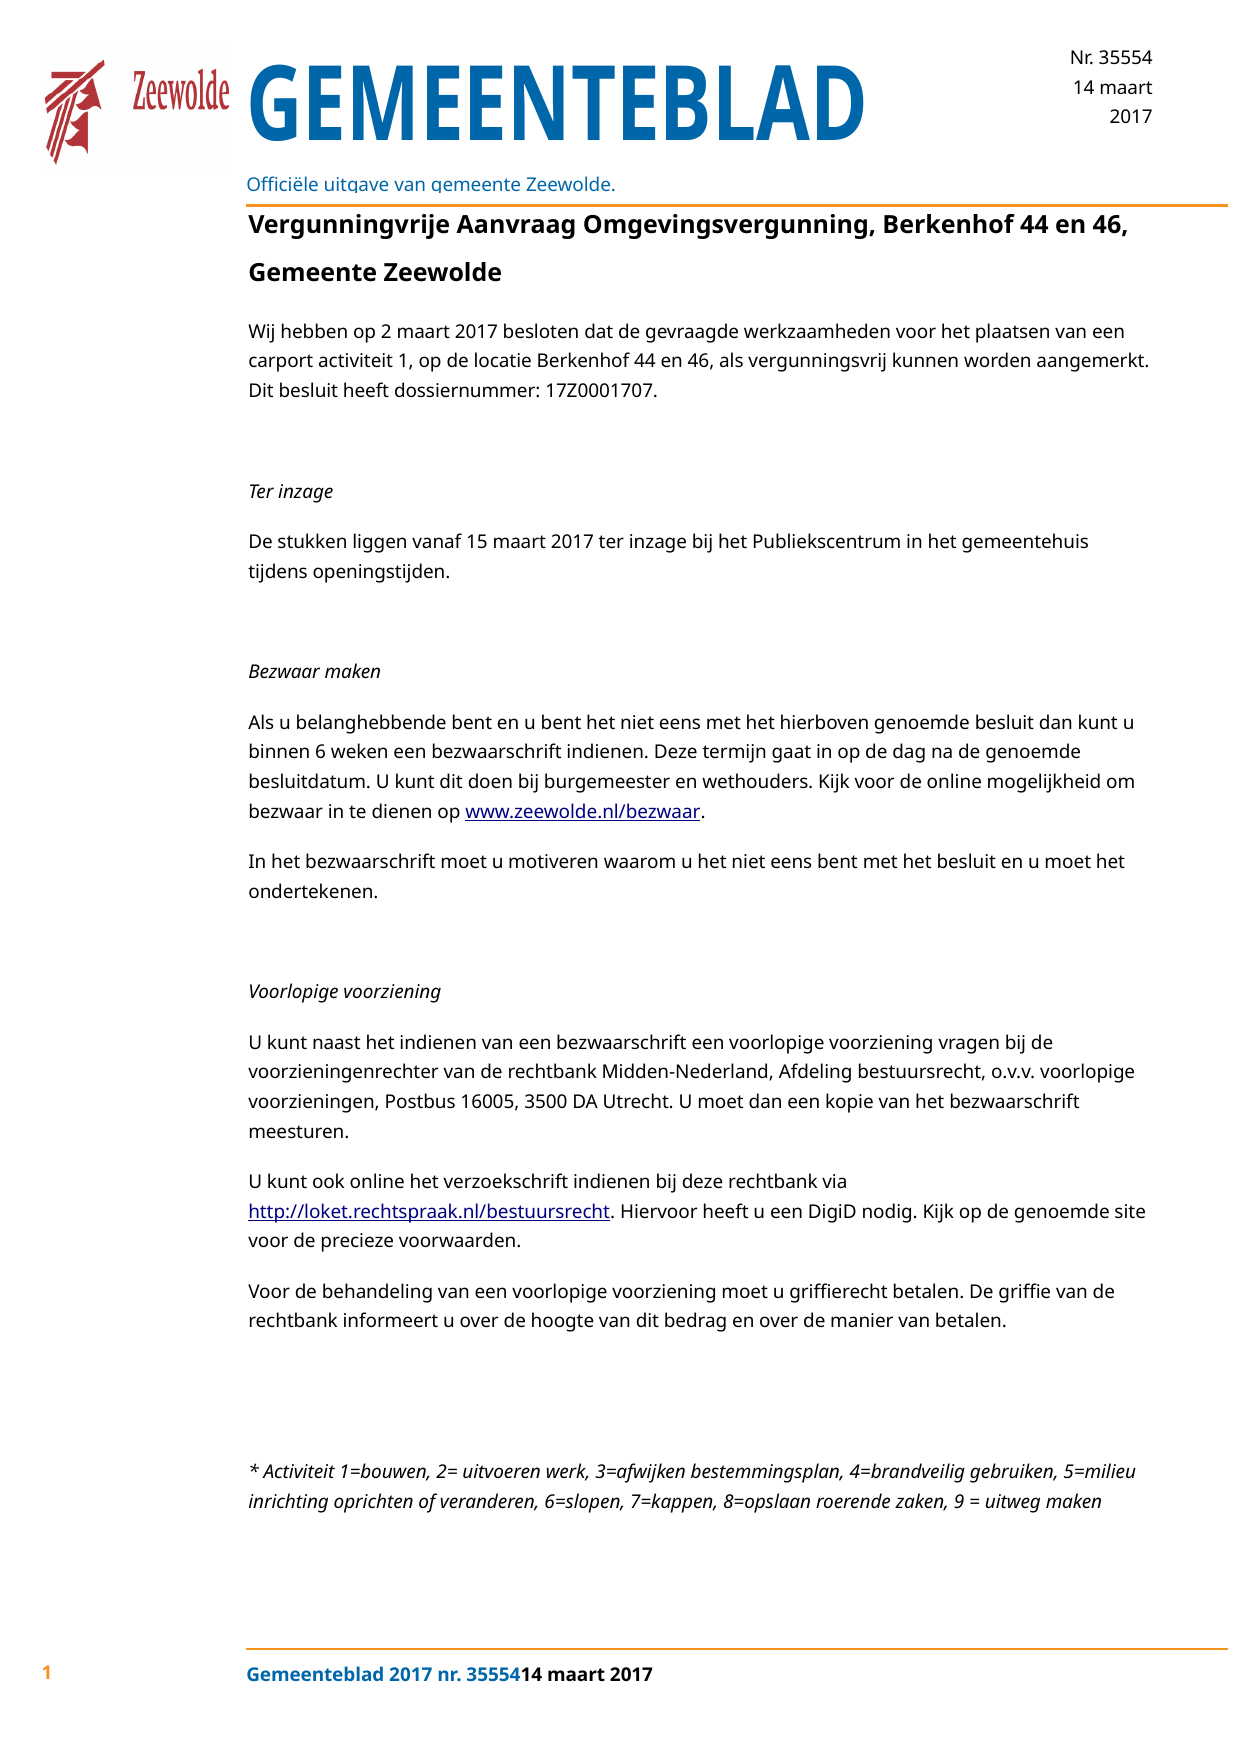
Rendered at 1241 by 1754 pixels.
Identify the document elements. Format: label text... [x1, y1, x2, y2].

text Voor de behandeling van een voorlopige voorziening moet u griffierecht betalen. De griffie van de rechtbank informeert u over de hoogte van dit bedrag en over de manier van betalen. [248, 1278, 1152, 1333]
text Als u belanghebbende bent en u bent het niet eens met het hierboven genoemde besluit dan kunt u binnen 6 weken een bezwaarschrift indienen. Deze termijn gaat in op de dag na de genoemde besluitdatum. U kunt dit doen bij burgemeester en wethouders. Kijk voor de online mogelijkheid om bezwaar in te dienen op www.zeewolde.nl/bezwaar. [248, 709, 1152, 824]
text Ter inzage [248, 478, 1152, 504]
text * Activiteit 1=bouwen, 2= uitvoeren werk, 3=afwijken bestemmingsplan, 4=brandveilig gebruiken, 5=milieu inrichting oprichten of veranderen, 6=slopen, 7=kappen, 8=opslaan roerende zaken, 9 = uitweg maken [248, 1459, 1152, 1514]
text In het bezwaarschrift moet u motiveren waarom u het niet eens bent met het besluit en u moet het ondertekenen. [248, 848, 1152, 904]
text Wij hebben op 2 maart 2017 besloten dat de gevraagde werkzaamheden voor het plaatsen van een carport activiteit 1, op de locatie Berkenhof 44 en 46, als vergunningsvrij kunnen worden aangemerkt. Dit besluit heeft dossiernummer: 17Z0001707. [248, 318, 1152, 403]
text U kunt ook online het verzoekschrift indienen bij deze rechtbank via http://loket.rechtspraak.nl/bestuursrecht. Hiervoor heeft u een DigiD nodig. Kijk op de genoemde site voor de precieze voorwaarden. [248, 1168, 1152, 1253]
text U kunt naast het indienen van een bezwaarschrift een voorlopige voorziening vragen bij de voorzieningenrechter van de rechtbank Midden-Nederland, Afdeling bestuursrecht, o.v.v. voorlopige voorzieningen, Postbus 16005, 3500 DA Utrecht. U moet dan een kopie van het bezwaarschrift meesturen. [248, 1029, 1152, 1144]
text Vergunningvrije Aanvraag Omgevingsvergunning, Berkenhof 44 en 46, Gemeente Zeewolde [248, 207, 1152, 288]
text Voorlopige voorziening [248, 979, 1152, 1004]
text Bezwaar maken [248, 659, 1152, 684]
picture [41, 47, 231, 172]
text De stukken liggen vanaf 15 maart 2017 ter inzage bij het Publiekscentrum in het gemeentehuis tijdens openingstijden. [248, 528, 1152, 584]
